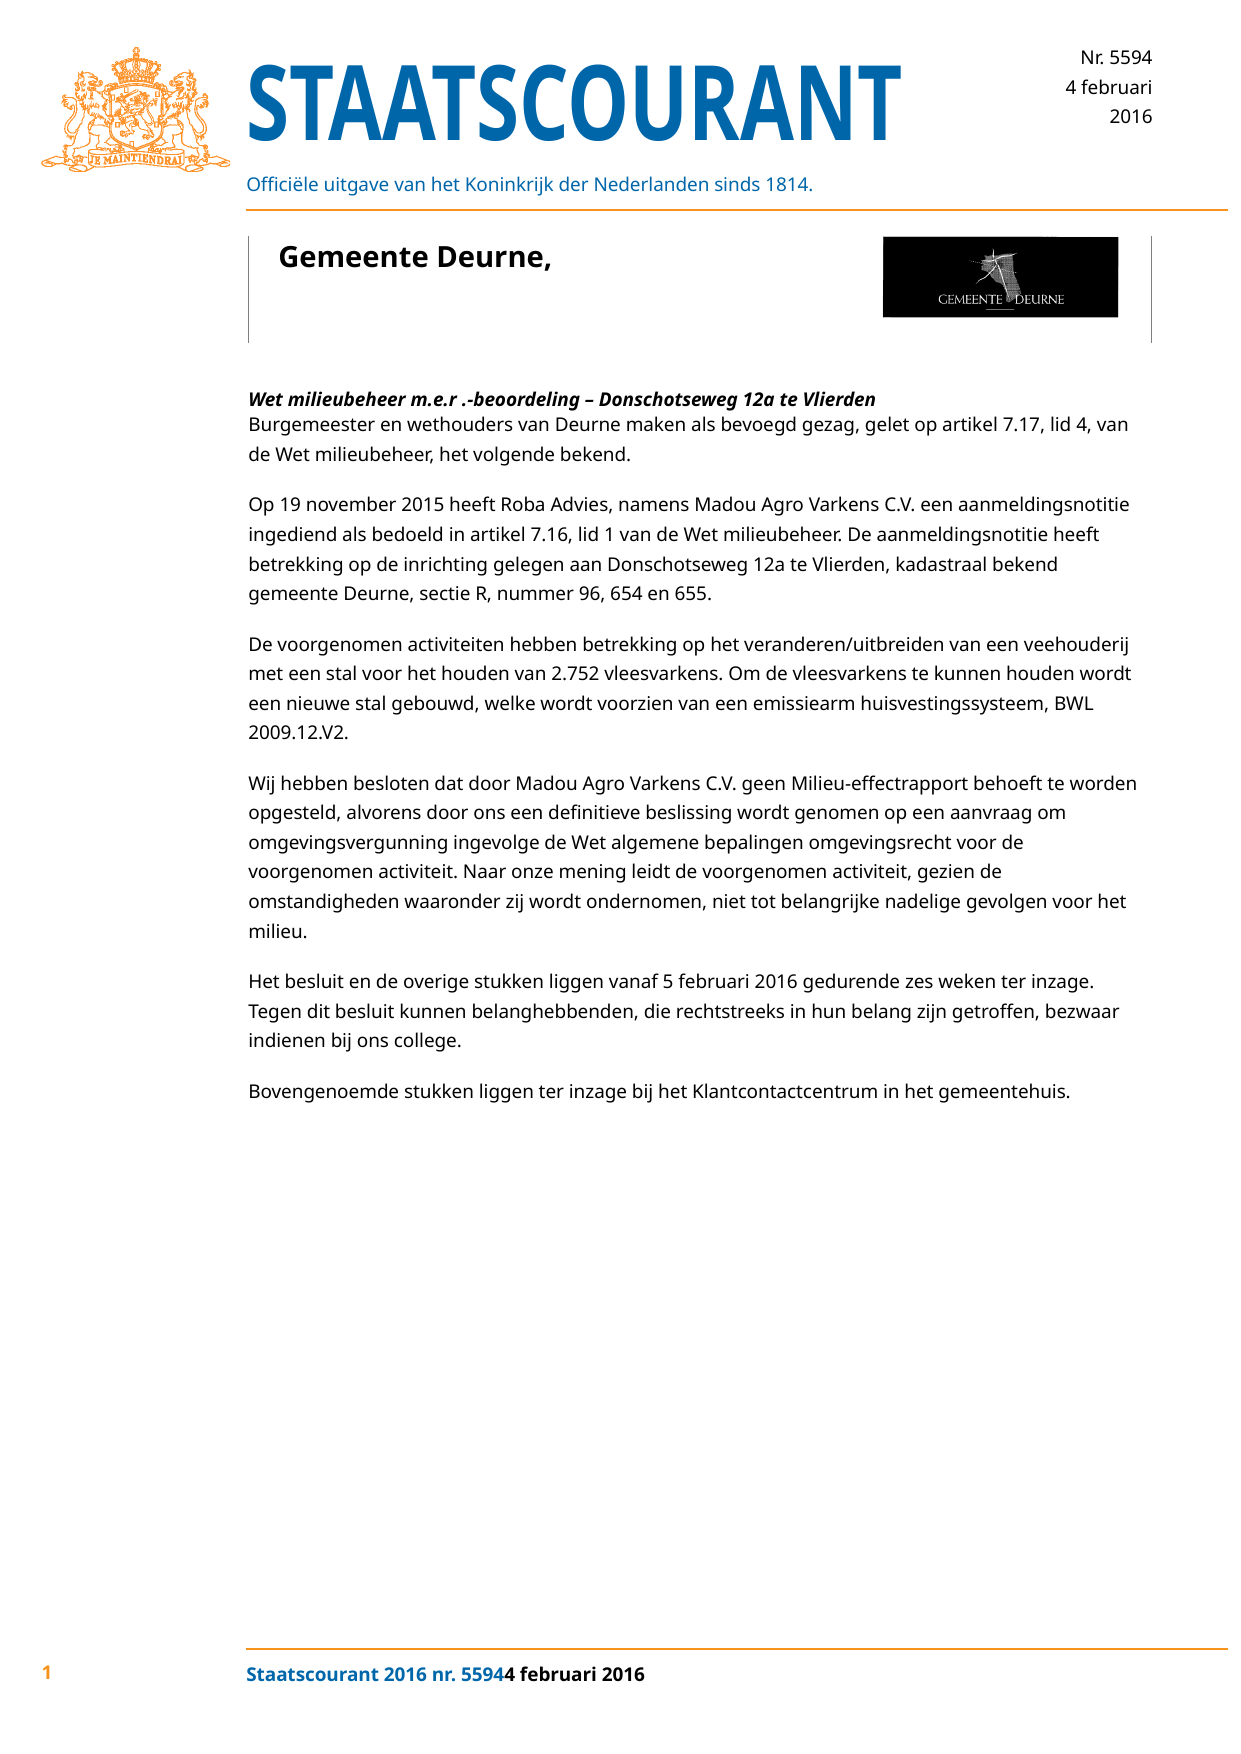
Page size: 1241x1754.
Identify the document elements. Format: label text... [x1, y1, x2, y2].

text Bovengenoemde stukken liggen ter inzage bij het Klantcontactcentrum in het gemeentehuis. [248, 1078, 1152, 1104]
text Wij hebben besloten dat door Madou Agro Varkens C.V. geen Milieu-effectrapport behoeft te worden opgesteld, alvorens door ons een definitieve beslissing wordt genomen op een aanvraag om omgevingsvergunning ingevolge de Wet algemene bepalingen omgevingsrecht voor de voorgenomen activiteit. Naar onze mening leidt de voorgenomen activiteit, gezien de omstandigheden waaronder zij wordt ondernomen, niet tot belangrijke nadelige gevolgen voor het milieu. [248, 770, 1152, 944]
text De voorgenomen activiteiten hebben betrekking op het veranderen/uitbreiden van een veehouderij met een stal voor het houden van 2.752 vleesvarkens. Om de vleesvarkens te kunnen houden wordt een nieuwe stal gebouwd, welke wordt voorzien van een emissiearm huisvestingssysteem, BWL 2009.12.V2. [248, 631, 1152, 745]
table_header Gemeente Deurne, [249, 236, 850, 343]
text Het besluit en de overige stukken liggen vanaf 5 februari 2016 gedurende zes weken ter inzage. Tegen dit besluit kunnen belanghebbenden, die rechtstreeks in hun belang zijn getroffen, bezwaar indienen bij ons college. [248, 968, 1152, 1053]
picture [882, 236, 1119, 318]
picture [41, 47, 231, 172]
text Burgemeester en wethouders van Deurne maken als bevoegd gezag, gelet op artikel 7.17, lid 4, van de Wet milieubeheer, het volgende bekend. [248, 412, 1152, 467]
text Wet milieubeheer m.e.r .-beoordeling – Donschotseweg 12a te Vlierden [248, 386, 1152, 412]
table_header [850, 236, 1151, 343]
text Op 19 november 2015 heeft Roba Advies, namens Madou Agro Varkens C.V. een aanmeldingsnotitie ingediend als bedoeld in artikel 7.16, lid 1 van de Wet milieubeheer. De aanmeldingsnotitie heeft betrekking op de inrichting gelegen aan Donschotseweg 12a te Vlierden, kadastraal bekend gemeente Deurne, sectie R, nummer 96, 654 en 655. [248, 492, 1152, 606]
